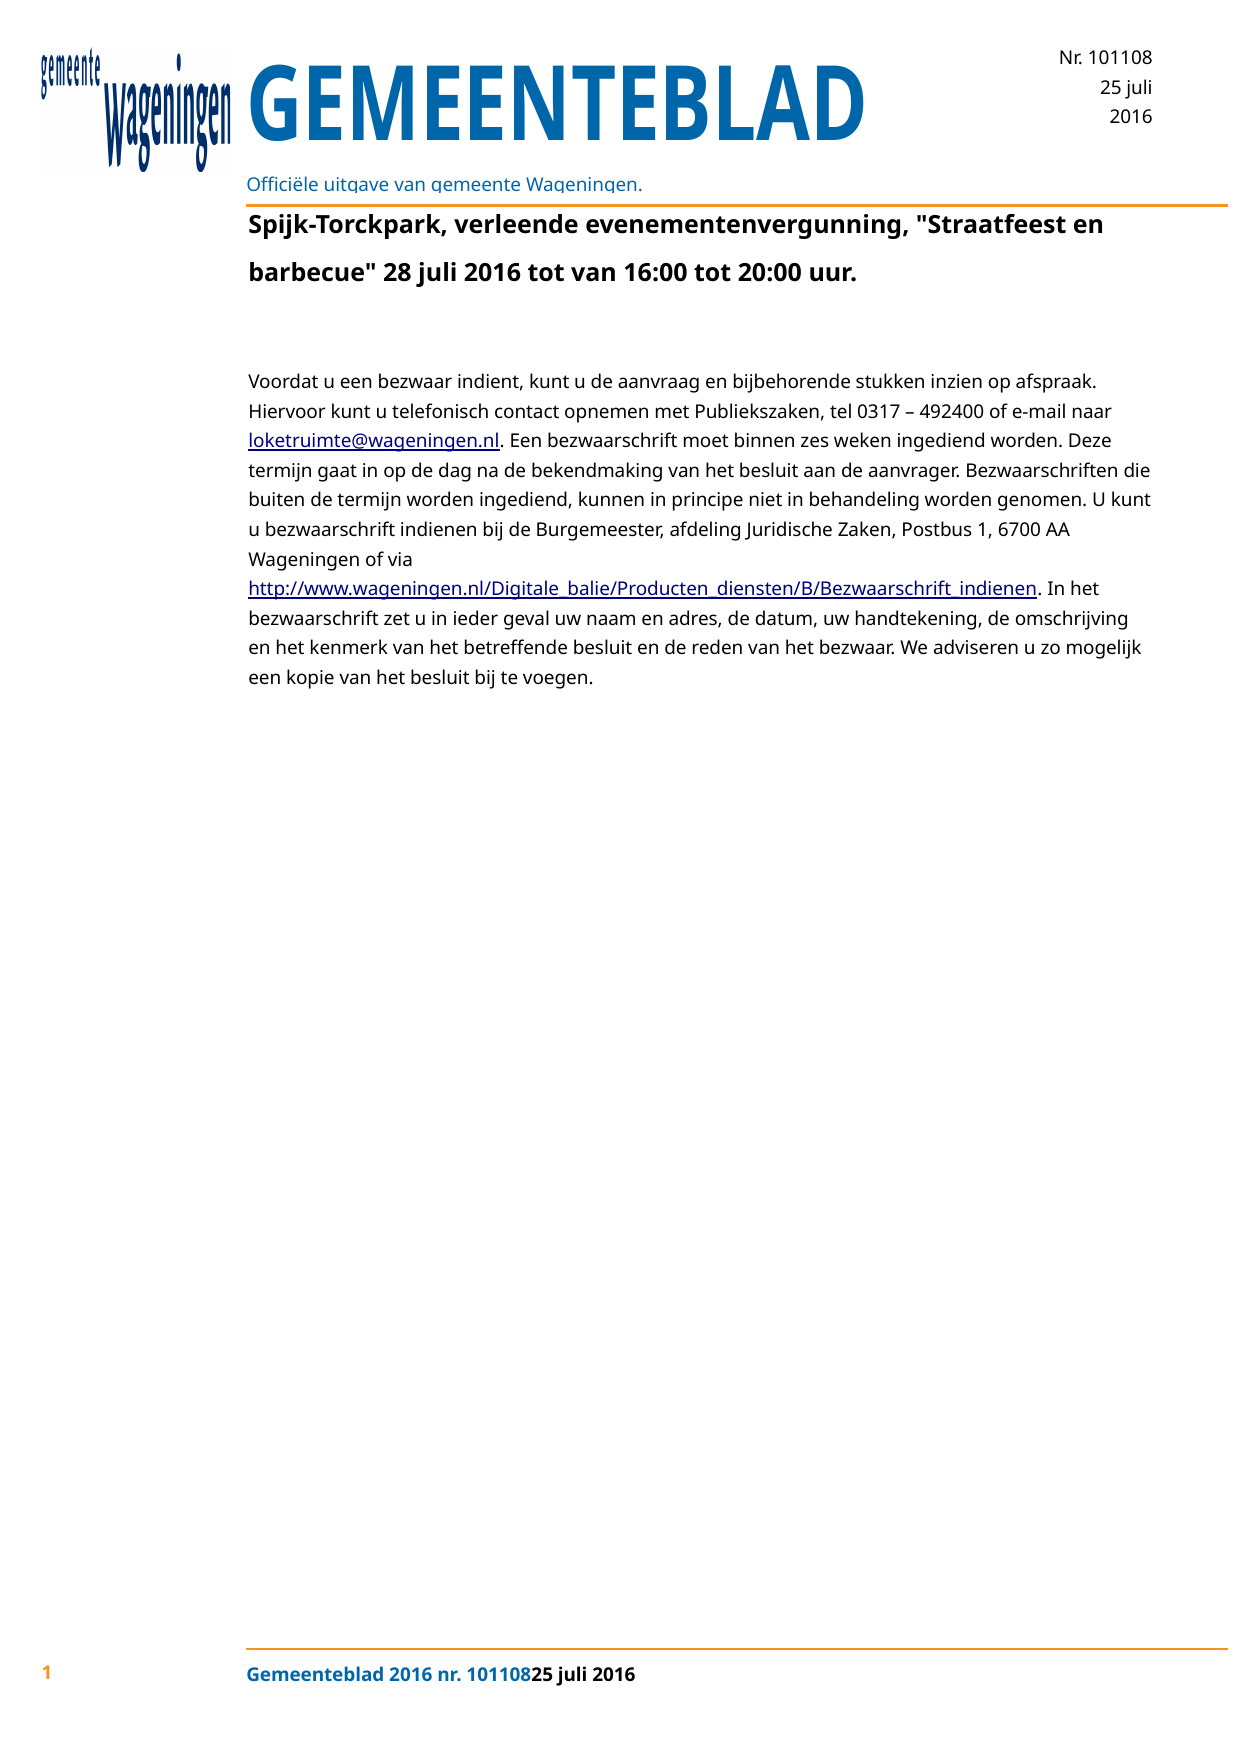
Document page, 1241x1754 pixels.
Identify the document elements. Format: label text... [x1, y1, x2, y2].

text Voordat u een bezwaar indient, kunt u de aanvraag en bijbehorende stukken inzien op afspraak. Hiervoor kunt u telefonisch contact opnemen met Publiekszaken, tel 0317 – 492400 of e-mail naar loketruimte@wageningen.nl. Een bezwaarschrift moet binnen zes weken ingediend worden. Deze termijn gaat in op de dag na de bekendmaking van het besluit aan de aanvrager. Bezwaarschriften die buiten de termijn worden ingediend, kunnen in principe niet in behandeling worden genomen. U kunt u bezwaarschrift indienen bij de Burgemeester, afdeling Juridische Zaken, Postbus 1, 6700 AA Wageningen of via http://www.wageningen.nl/Digitale_balie/Producten_diensten/B/Bezwaarschrift_indienen. In het bezwaarschrift zet u in ieder geval uw naam en adres, de datum, uw handtekening, de omschrijving en het kenmerk van het betreffende besluit en de reden van het bezwaar. We adviseren u zo mogelijk een kopie van het besluit bij te voegen. [248, 368, 1152, 690]
text Spijk-Torckpark, verleende evenementenvergunning, "Straatfeest en barbecue" 28 juli 2016 tot van 16:00 tot 20:00 uur. [248, 207, 1152, 288]
picture [41, 47, 231, 172]
